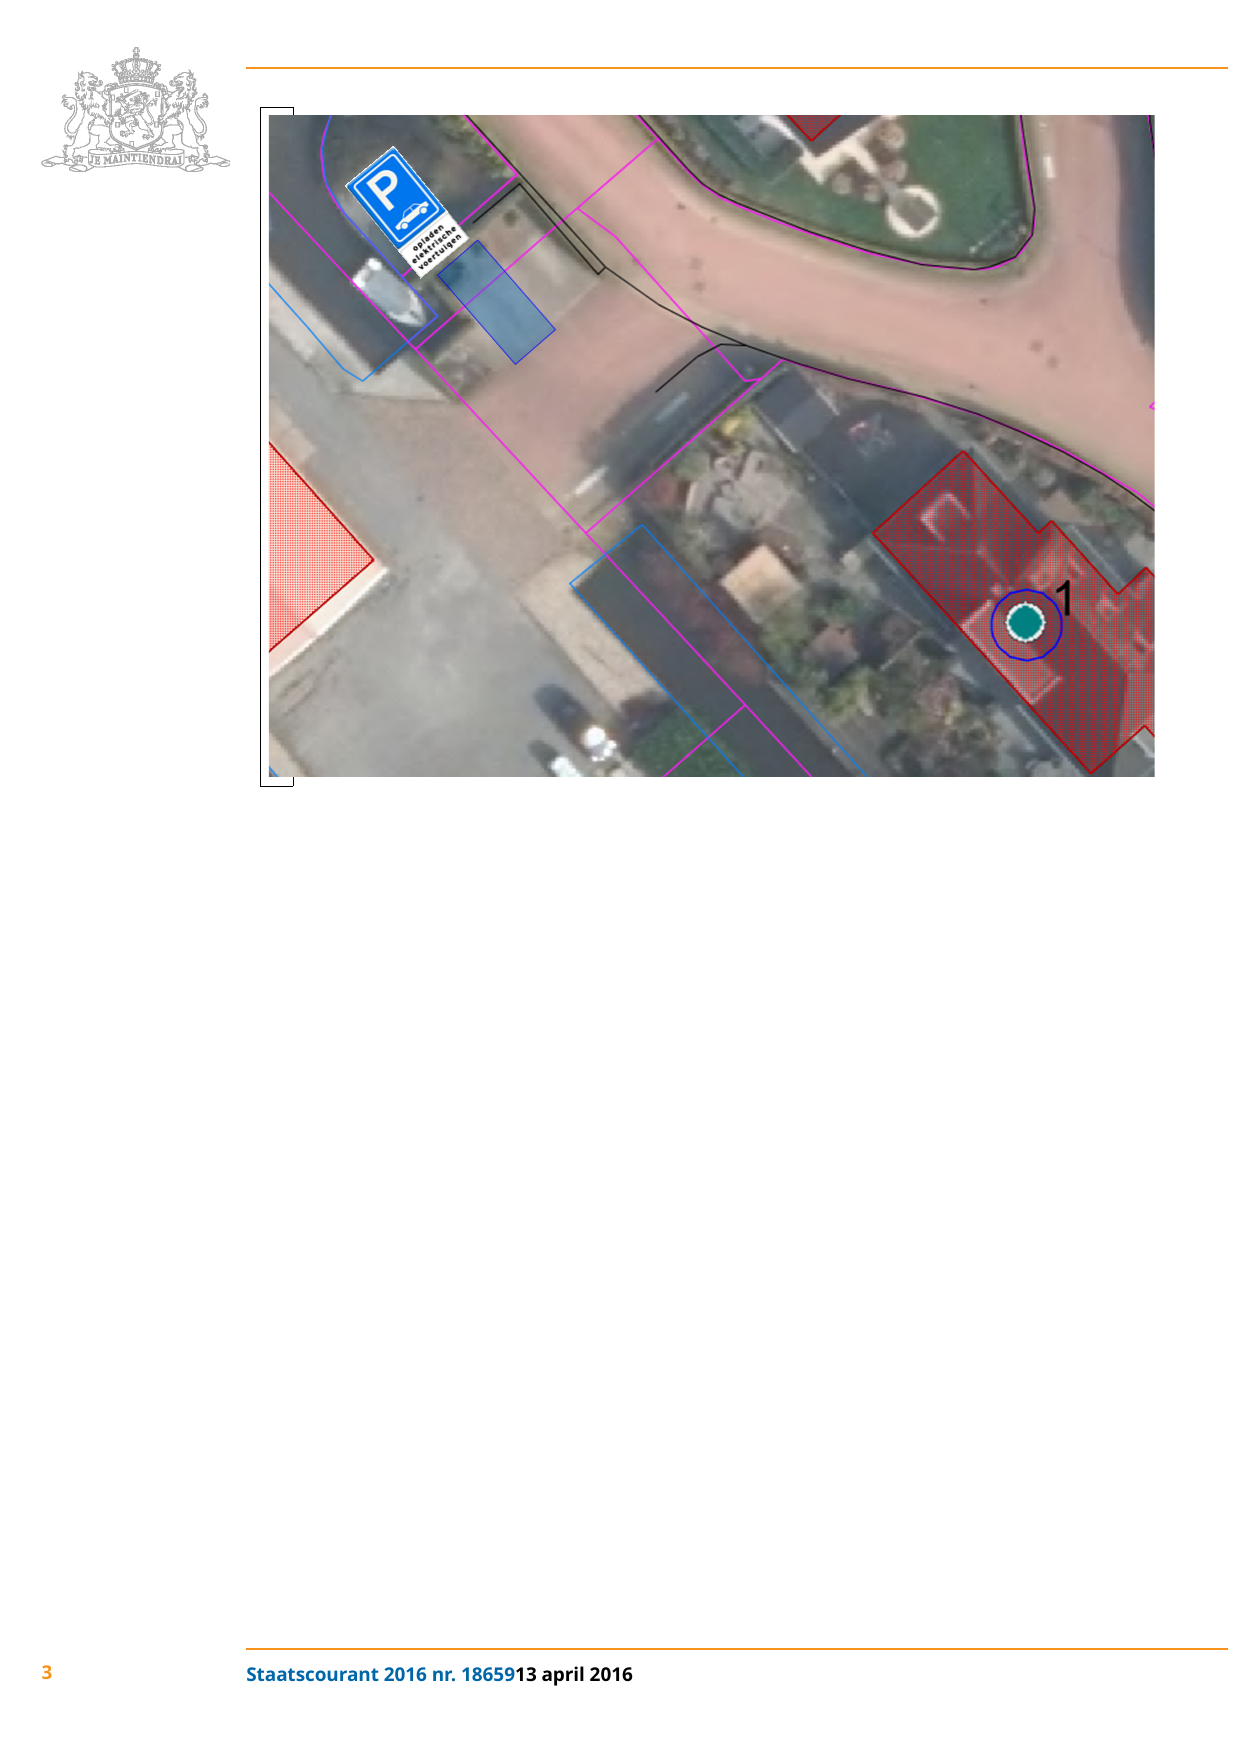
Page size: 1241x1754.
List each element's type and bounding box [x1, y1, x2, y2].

picture [41, 47, 231, 172]
picture [268, 115, 1155, 777]
